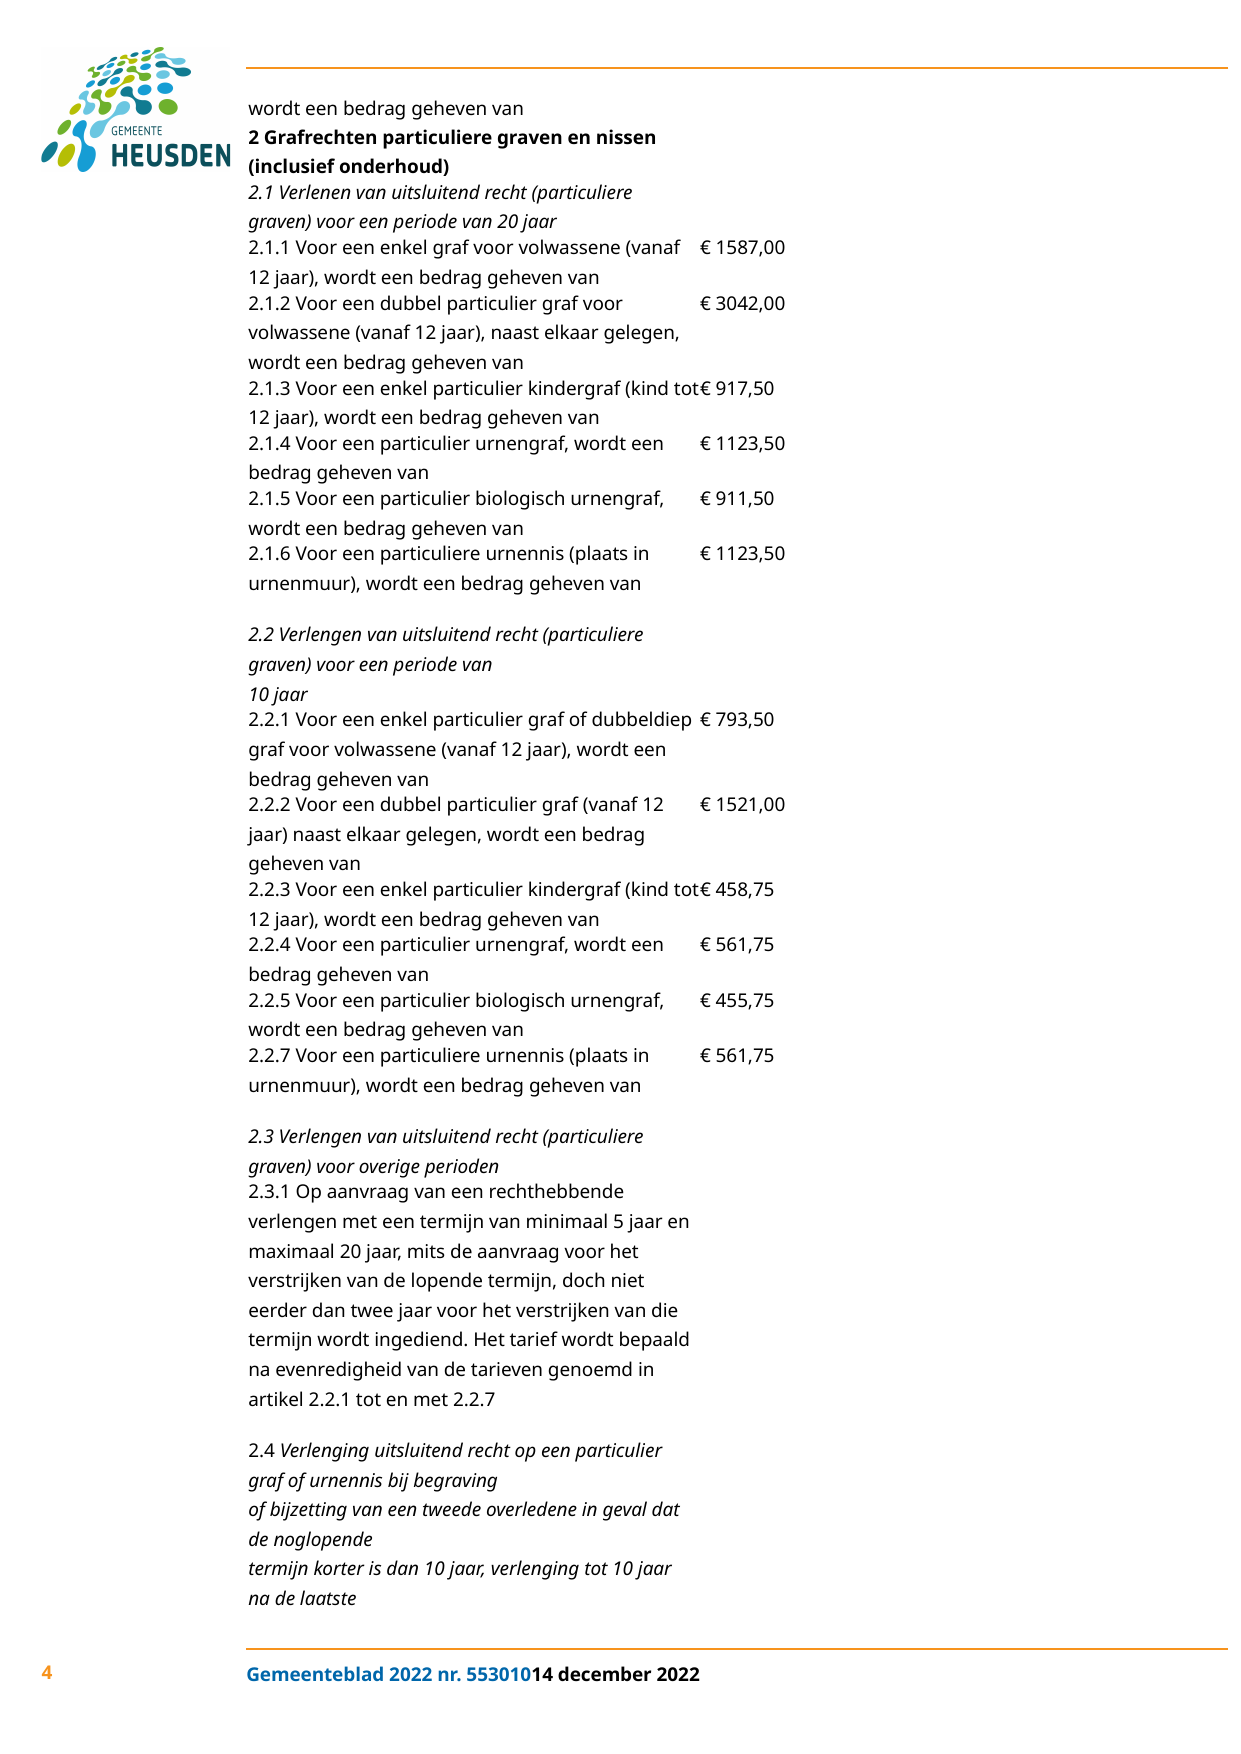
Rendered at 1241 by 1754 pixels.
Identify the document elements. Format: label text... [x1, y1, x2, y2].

table_cell [700, 1123, 1152, 1179]
table_cell [700, 622, 1152, 707]
table_cell [700, 1411, 1152, 1437]
table_cell € 458,75 [700, 876, 1152, 932]
table_cell wordt een bedrag geheven van [248, 95, 700, 121]
table_cell 2.2.1 Voor een enkel particulier graf of dubbeldiep graf voor volwassene (vanaf 12 jaar), wordt een bedrag geheven van [248, 707, 700, 791]
table_cell [700, 1437, 1152, 1611]
table_cell 2.2.5 Voor een particulier biologisch urnengraf, wordt een bedrag geheven van [248, 987, 700, 1042]
table_cell [700, 1179, 1152, 1411]
table_cell 2.1.6 Voor een particuliere urnennis (plaats in urnenmuur), wordt een bedrag geheven van [248, 541, 700, 596]
table_cell € 561,75 [700, 1042, 1152, 1098]
table_cell € 1123,50 [700, 541, 1152, 596]
table_cell [248, 1411, 700, 1437]
table_cell 2.1.1 Voor een enkel graf voor volwassene (vanaf 12 jaar), wordt een bedrag geheven van [248, 235, 700, 290]
table_cell 2.2.2 Voor een dubbel particulier graf (vanaf 12 jaar) naast elkaar gelegen, wordt een bedrag geheven van [248, 791, 700, 876]
table_cell 2.1.4 Voor een particulier urnengraf, wordt een bedrag geheven van [248, 430, 700, 485]
picture [41, 47, 231, 172]
table_header 2 Grafrechten particuliere graven en nissen (inclusief onderhoud) [248, 124, 700, 179]
table_cell 2.1.2 Voor een dubbel particulier graf voor volwassene (vanaf 12 jaar), naast elkaar gelegen, wordt een bedrag geheven van [248, 290, 700, 375]
table_cell 2.3.1 Op aanvraag van een rechthebbende verlengen met een termijn van minimaal 5 jaar en maximaal 20 jaar, mits de aanvraag voor het verstrijken van de lopende termijn, doch niet eerder dan twee jaar voor het verstrijken van die termijn wordt ingediend. Het tarief wordt bepaald na evenredigheid van de tarieven genoemd in artikel 2.2.1 tot en met 2.2.7 [248, 1179, 700, 1411]
table_cell € 1123,50 [700, 430, 1152, 485]
table_cell 2.2.7 Voor een particuliere urnennis (plaats in urnenmuur), wordt een bedrag geheven van [248, 1042, 700, 1098]
table_cell € 911,50 [700, 485, 1152, 541]
table_cell € 561,75 [700, 932, 1152, 987]
table_cell € 1521,00 [700, 791, 1152, 876]
table_cell [700, 179, 1152, 234]
table_cell [700, 1098, 1152, 1123]
table_cell 2.3 Verlengen van uitsluitend recht (particuliere graven) voor overige perioden [248, 1123, 700, 1179]
table_cell € 455,75 [700, 987, 1152, 1042]
table_cell 2.1 Verlenen van uitsluitend recht (particuliere graven) voor een periode van 20 jaar [248, 179, 700, 234]
table_cell [700, 596, 1152, 622]
table_header [700, 124, 1152, 179]
table_cell 2.2.4 Voor een particulier urnengraf, wordt een bedrag geheven van [248, 932, 700, 987]
table_cell [700, 95, 1152, 121]
table_cell € 917,50 [700, 375, 1152, 430]
table_cell [248, 1098, 700, 1123]
table_cell 2.2.3 Voor een enkel particulier kindergraf (kind tot 12 jaar), wordt een bedrag geheven van [248, 876, 700, 932]
table_cell 2.1.3 Voor een enkel particulier kindergraf (kind tot 12 jaar), wordt een bedrag geheven van [248, 375, 700, 430]
table_cell [248, 596, 700, 622]
table_cell € 1587,00 [700, 235, 1152, 290]
table_cell 2.2 Verlengen van uitsluitend recht (particuliere graven) voor een periode van 10 jaar [248, 622, 700, 707]
table_cell 2.1.5 Voor een particulier biologisch urnengraf, wordt een bedrag geheven van [248, 485, 700, 541]
table_cell 2.4 Verlenging uitsluitend recht op een particulier graf of urnennis bij begraving of bijzetting van een tweede overledene in geval dat de noglopende termijn korter is dan 10 jaar, verlenging tot 10 jaar na de laatste [248, 1437, 700, 1611]
table_cell € 793,50 [700, 707, 1152, 791]
table_cell € 3042,00 [700, 290, 1152, 375]
